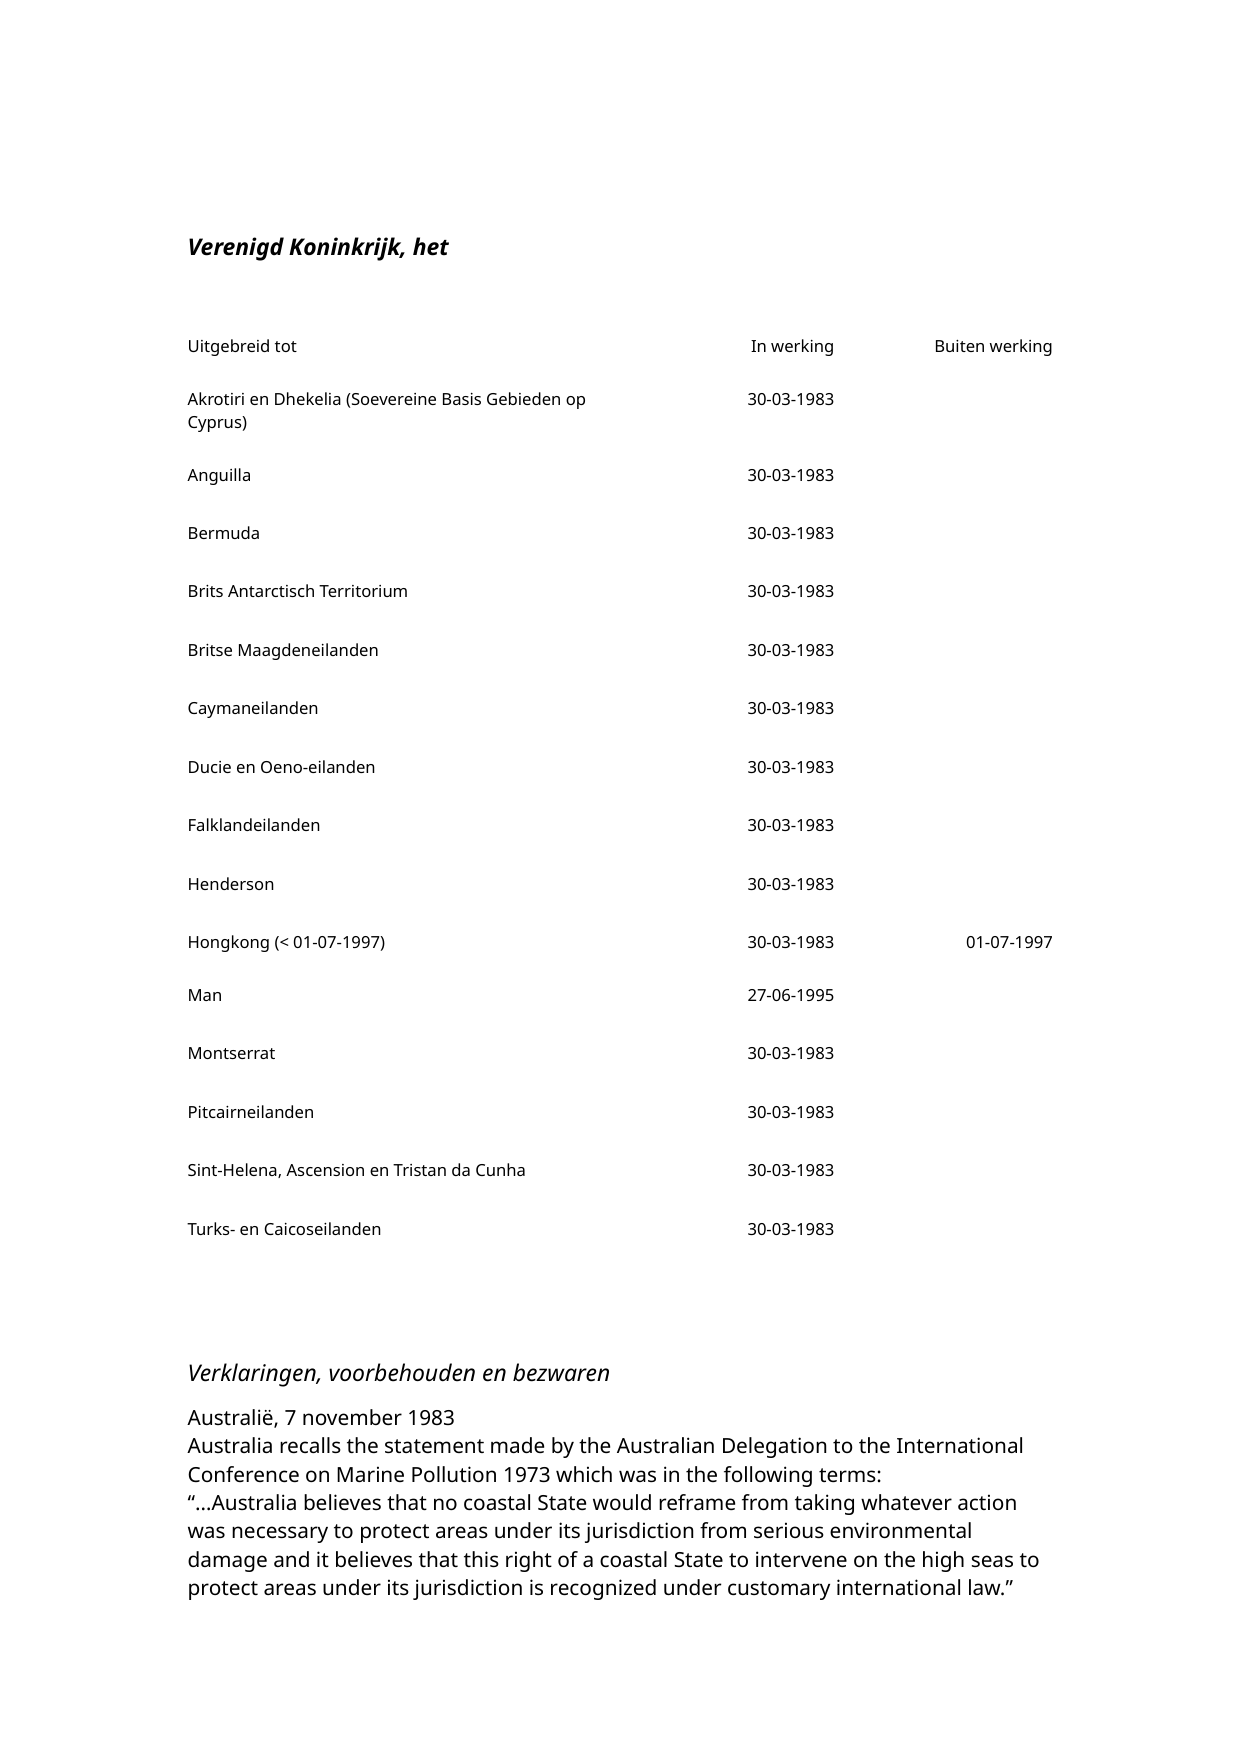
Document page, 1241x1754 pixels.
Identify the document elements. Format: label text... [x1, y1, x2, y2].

table_cell Ducie en Oeno-eilanden [188, 755, 616, 814]
table_cell [834, 1100, 1053, 1159]
table_cell Anguilla [188, 463, 616, 522]
table_cell [834, 522, 1053, 580]
table_cell Brits Antarctisch Territorium [188, 580, 616, 638]
table_header Buiten werking [834, 335, 1053, 388]
table_cell [834, 463, 1053, 522]
table_cell Bermuda [188, 522, 616, 580]
text Australia recalls the statement made by the Australian Delegation to the International Conference on Marine Pollution 1973 which was in the following terms: [187, 1431, 1053, 1488]
table_header Uitgebreid tot [188, 335, 616, 388]
table_cell 30-03-1983 [616, 1100, 834, 1159]
table_cell 27-06-1995 [616, 984, 834, 1042]
table_cell [834, 639, 1053, 697]
table_cell 30-03-1983 [616, 522, 834, 580]
table_cell Sint-Helena, Ascension en Tristan da Cunha [188, 1159, 616, 1217]
table_cell 30-03-1983 [616, 1042, 834, 1100]
table_cell [834, 388, 1053, 463]
table_cell 30-03-1983 [616, 872, 834, 931]
table_cell Akrotiri en Dhekelia (Soevereine Basis Gebieden op Cyprus) [188, 388, 616, 463]
table_cell 30-03-1983 [616, 1159, 834, 1217]
table_cell [834, 872, 1053, 931]
table_cell Man [188, 984, 616, 1042]
table_cell [834, 1217, 1053, 1276]
subtitle Verklaringen, voorbehouden en bezwaren [187, 1357, 1053, 1388]
table_cell 30-03-1983 [616, 580, 834, 638]
table_cell 30-03-1983 [616, 1217, 834, 1276]
table_cell 30-03-1983 [616, 463, 834, 522]
table_cell Britse Maagdeneilanden [188, 639, 616, 697]
table_cell 01-07-1997 [834, 931, 1053, 983]
table_cell [834, 984, 1053, 1042]
table_cell [834, 1159, 1053, 1217]
table_cell [834, 697, 1053, 755]
table_cell [834, 755, 1053, 814]
table_cell Montserrat [188, 1042, 616, 1100]
table_cell 30-03-1983 [616, 697, 834, 755]
table_header In werking [616, 335, 834, 388]
table_cell 30-03-1983 [616, 931, 834, 983]
table_cell Hongkong (< 01-07-1997) [188, 931, 616, 983]
text Australië, 7 november 1983 [187, 1403, 1053, 1431]
table_cell 30-03-1983 [616, 388, 834, 463]
text “…Australia believes that no coastal State would reframe from taking whatever action was necessary to protect areas under its jurisdiction from serious environmental damage and it believes that this right of a coastal State to intervene on the high seas to protect areas under its jurisdiction is recognized under customary international law.” [187, 1488, 1053, 1602]
table_cell 30-03-1983 [616, 814, 834, 872]
table_cell Henderson [188, 872, 616, 931]
table_cell [834, 1042, 1053, 1100]
table_cell 30-03-1983 [616, 755, 834, 814]
table_cell Turks- en Caicoseilanden [188, 1217, 616, 1276]
table_cell Falklandeilanden [188, 814, 616, 872]
table_cell Caymaneilanden [188, 697, 616, 755]
subtitle Verenigd Koninkrijk, het [187, 231, 1053, 262]
table_cell Pitcairneilanden [188, 1100, 616, 1159]
table_cell 30-03-1983 [616, 639, 834, 697]
table_cell [834, 580, 1053, 638]
table_cell [834, 814, 1053, 872]
